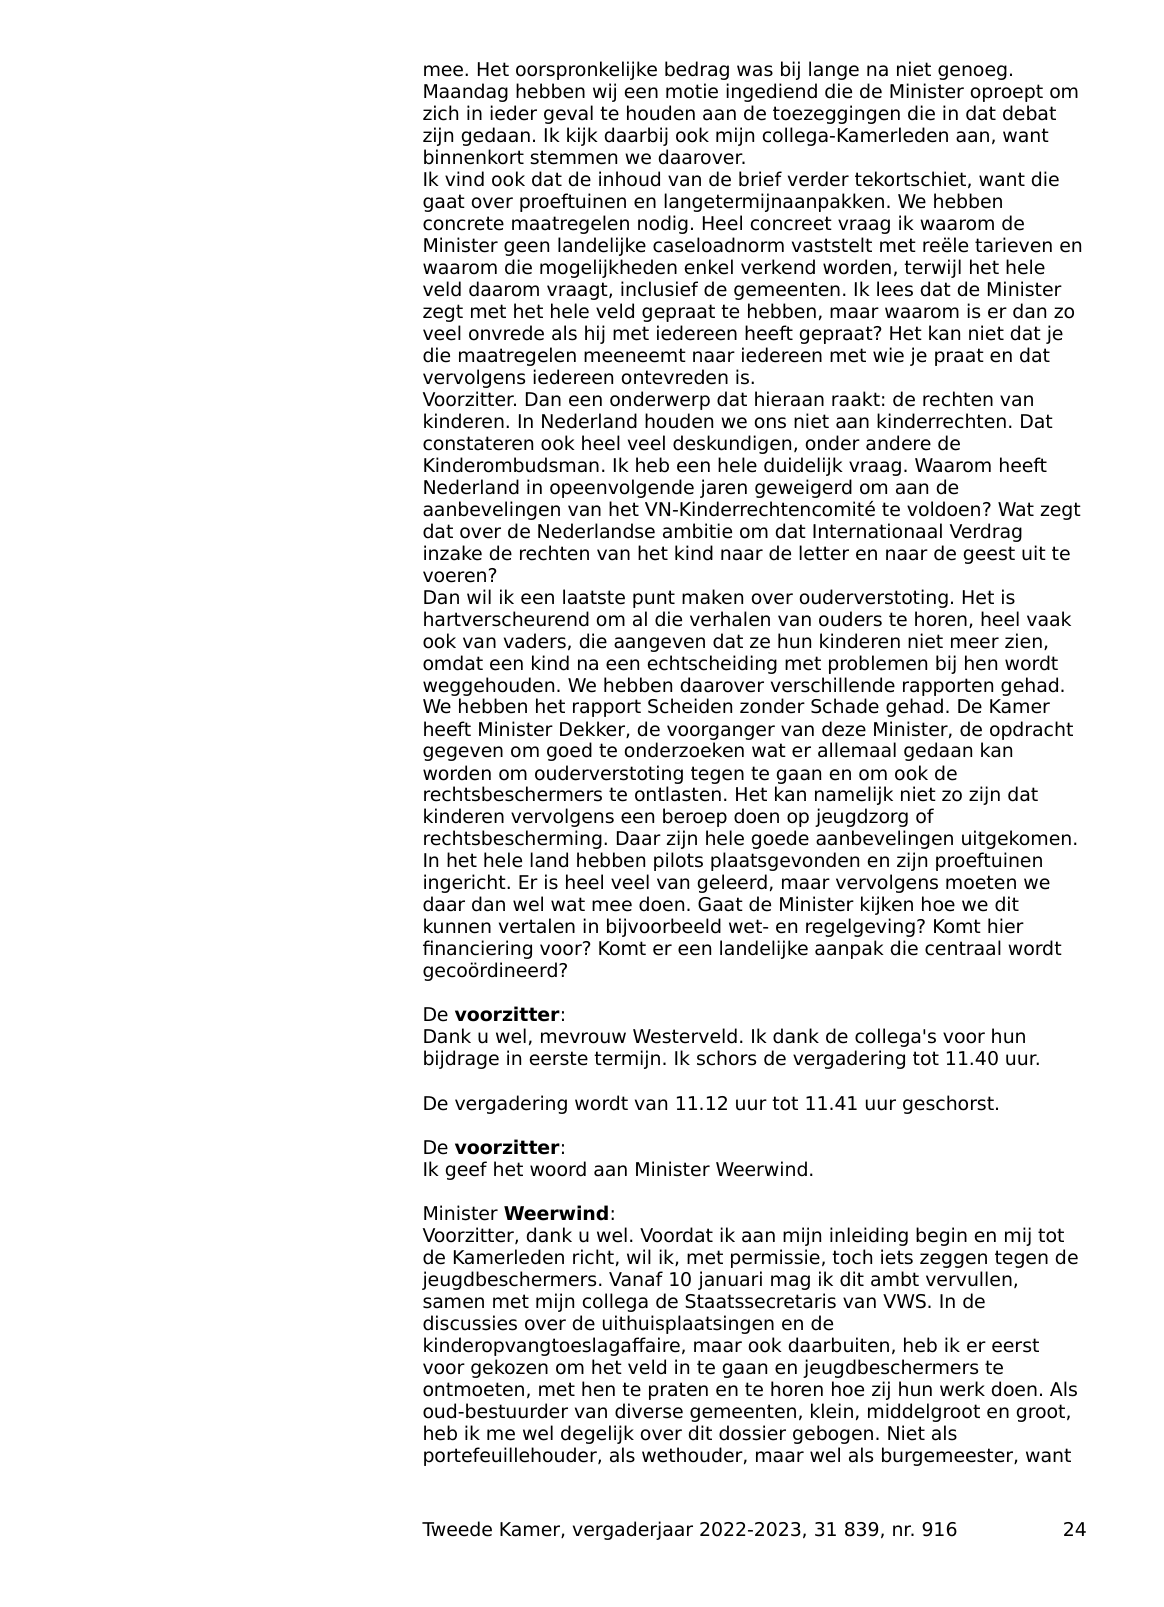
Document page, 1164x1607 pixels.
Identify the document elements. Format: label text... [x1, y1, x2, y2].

text Ik vind ook dat de inhoud van de brief verder tekortschiet, want die gaat over proeftuinen en langetermijnaanpakken. We hebben concrete maatregelen nodig. Heel concreet vraag ik waarom de Minister geen landelijke caseloadnorm vaststelt met reële tarieven en waarom die mogelijkheden enkel verkend worden, terwijl het hele veld daarom vraagt, inclusief de gemeenten. Ik lees dat de Minister zegt met het hele veld gepraat te hebben, maar waarom is er dan zo veel onvrede als hij met iedereen heeft gepraat? Het kan niet dat je die maatregelen meeneemt naar iedereen met wie je praat en dat vervolgens iedereen ontevreden is. [422, 169, 1087, 389]
text Dan wil ik een laatste punt maken over ouderverstoting. Het is hartverscheurend om al die verhalen van ouders te horen, heel vaak ook van vaders, die aangeven dat ze hun kinderen niet meer zien, omdat een kind na een echtscheiding met problemen bij hen wordt weggehouden. We hebben daarover verschillende rapporten gehad. We hebben het rapport Scheiden zonder Schade gehad. De Kamer heeft Minister Dekker, de voorganger van deze Minister, de opdracht gegeven om goed te onderzoeken wat er allemaal gedaan kan worden om ouderverstoting tegen te gaan en om ook de rechtsbeschermers te ontlasten. Het kan namelijk niet zo zijn dat kinderen vervolgens een beroep doen op jeugdzorg of rechtsbescherming. Daar zijn hele goede aanbevelingen uitgekomen. In het hele land hebben pilots plaatsgevonden en zijn proeftuinen ingericht. Er is heel veel van geleerd, maar vervolgens moeten we daar dan wel wat mee doen. Gaat de Minister kijken hoe we dit kunnen vertalen in bijvoorbeeld wet- en regelgeving? Komt hier financiering voor? Komt er een landelijke aanpak die centraal wordt gecoördineerd? [422, 587, 1087, 982]
text De voorzitter: [422, 1004, 1087, 1026]
text De voorzitter: [422, 1137, 1087, 1159]
text Ik geef het woord aan Minister Weerwind. [422, 1159, 1087, 1181]
text De vergadering wordt van 11.12 uur tot 11.41 uur geschorst. [422, 1092, 1087, 1114]
text Voorzitter, dank u wel. Voordat ik aan mijn inleiding begin en mij tot de Kamerleden richt, wil ik, met permissie, toch iets zeggen tegen de jeugdbeschermers. Vanaf 10 januari mag ik dit ambt vervullen, samen met mijn collega de Staatssecretaris van VWS. In de discussies over de uithuisplaatsingen en de kinderopvangtoeslagaffaire, maar ook daarbuiten, heb ik er eerst voor gekozen om het veld in te gaan en jeugdbeschermers te ontmoeten, met hen te praten en te horen hoe zij hun werk doen. Als oud-bestuurder van diverse gemeenten, klein, middelgroot en groot, heb ik me wel degelijk over dit dossier gebogen. Niet als portefeuillehouder, als wethouder, maar wel als burgemeester, want [422, 1225, 1087, 1467]
text Dank u wel, mevrouw Westerveld. Ik dank de collega's voor hun bijdrage in eerste termijn. Ik schors de vergadering tot 11.40 uur. [422, 1026, 1087, 1070]
text mee. Het oorspronkelijke bedrag was bij lange na niet genoeg. Maandag hebben wij een motie ingediend die de Minister oproept om zich in ieder geval te houden aan de toezeggingen die in dat debat zijn gedaan. Ik kijk daarbij ook mijn collega-Kamerleden aan, want binnenkort stemmen we daarover. [422, 59, 1087, 169]
text Minister Weerwind: [422, 1203, 1087, 1225]
text Voorzitter. Dan een onderwerp dat hieraan raakt: de rechten van kinderen. In Nederland houden we ons niet aan kinderrechten. Dat constateren ook heel veel deskundigen, onder andere de Kinderombudsman. Ik heb een hele duidelijk vraag. Waarom heeft Nederland in opeenvolgende jaren geweigerd om aan de aanbevelingen van het VN-Kinderrechtencomité te voldoen? Wat zegt dat over de Nederlandse ambitie om dat Internationaal Verdrag inzake de rechten van het kind naar de letter en naar de geest uit te voeren? [422, 389, 1087, 587]
